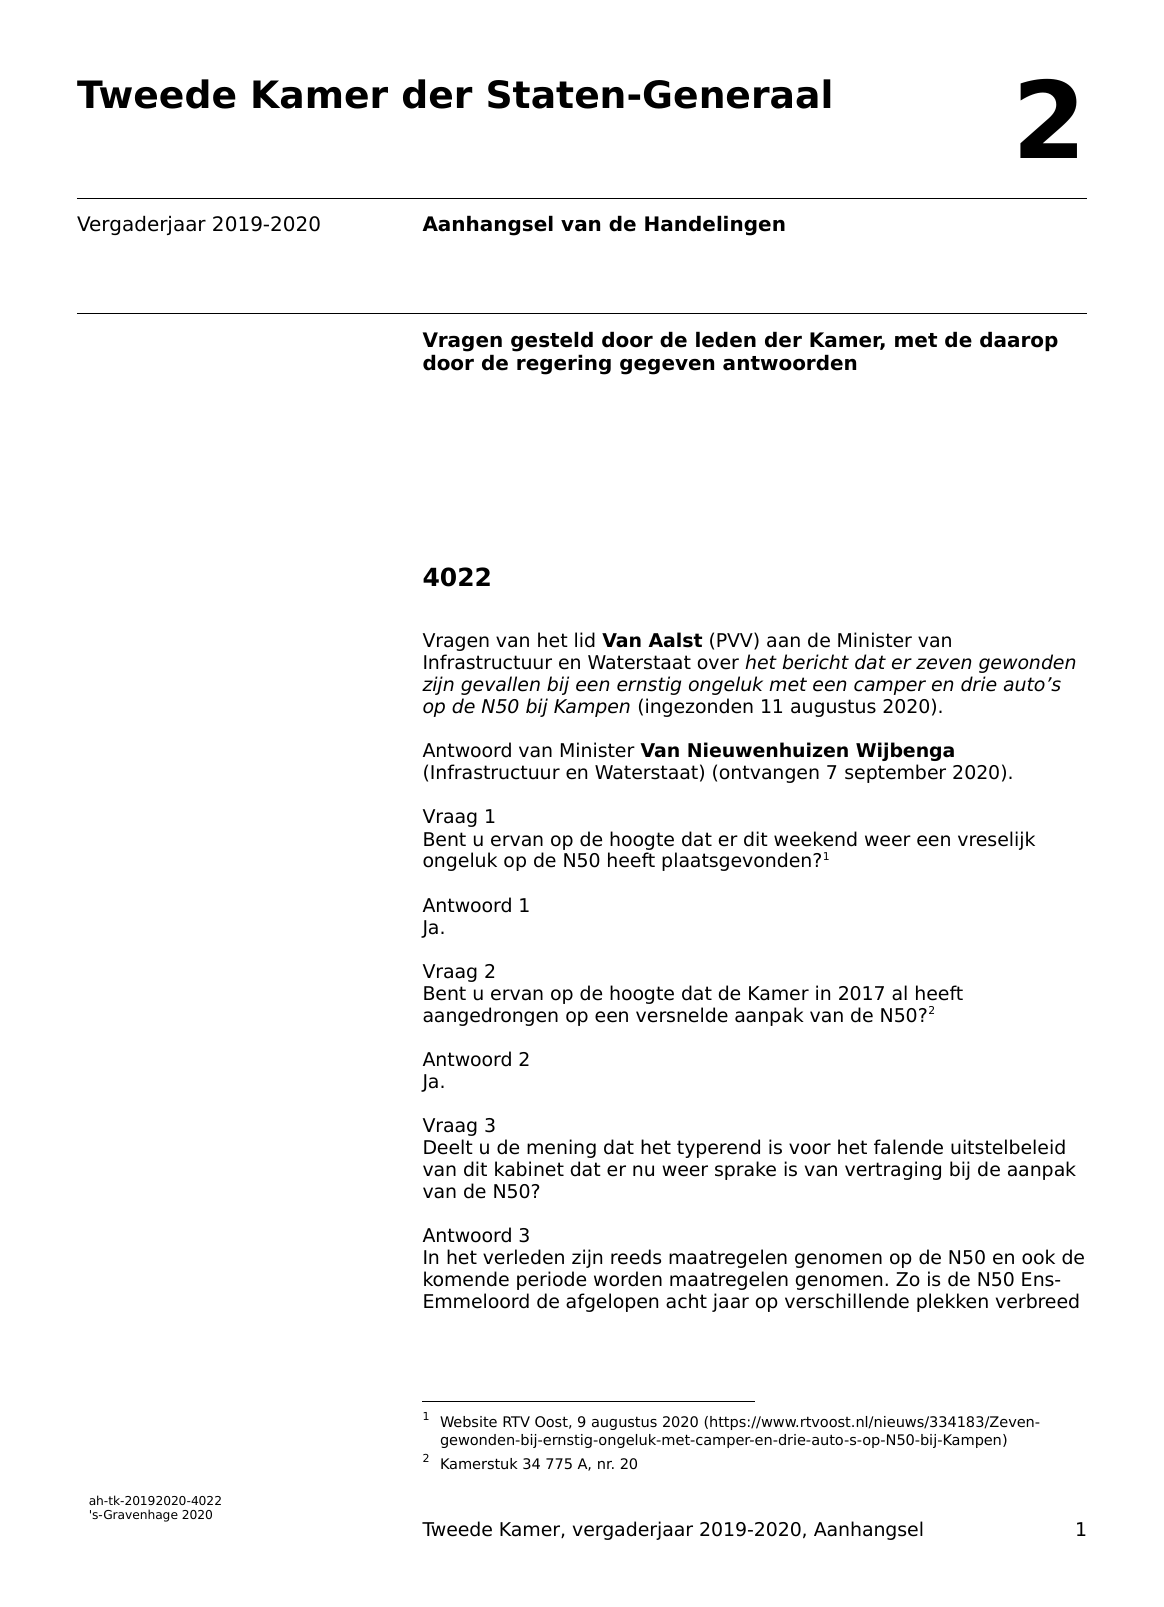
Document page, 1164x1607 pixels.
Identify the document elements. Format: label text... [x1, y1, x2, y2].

text Vraag 2 [422, 961, 1087, 983]
text Bent u ervan op de hoogte dat er dit weekend weer een vreselijk ongeluk op de N50 heeft plaatsgevonden? [422, 828, 1087, 872]
text 4022 [422, 563, 1087, 592]
text Antwoord 1 [422, 894, 1087, 917]
text Ja. [422, 1071, 1087, 1093]
text ah-tk-20192020-4022 [88, 1494, 323, 1508]
text Kamerstuk 34 775 A, nr. 20 [422, 1452, 1087, 1474]
text Vraag 3 [422, 1115, 1087, 1137]
text Bent u ervan op de hoogte dat de Kamer in 2017 al heeft aangedrongen op een versnelde aanpak van de N50? [422, 983, 1087, 1027]
text Antwoord 2 [422, 1049, 1087, 1071]
table_header Tweede Kamer der Staten-Generaal [77, 59, 886, 198]
table_cell Vergaderjaar 2019-2020 [77, 199, 422, 313]
table_header 2 [886, 59, 1087, 198]
text Deelt u de mening dat het typerend is voor het falende uitstelbeleid van dit kabinet dat er nu weer sprake is van vertraging bij de aanpak van de N50? [422, 1137, 1087, 1203]
text Ja. [422, 917, 1087, 938]
table_cell Vragen gesteld door de leden der Kamer, met de daarop door de regering gegeven antwoorden [422, 314, 1087, 375]
text Antwoord van Minister Van Nieuwenhuizen Wijbenga (Infrastructuur en Waterstaat) (ontvangen 7 september 2020). [422, 740, 1087, 784]
table_cell Aanhangsel van de Handelingen [422, 199, 1087, 313]
table_cell [77, 314, 422, 375]
text Antwoord 3 [422, 1225, 1087, 1247]
text In het verleden zijn reeds maatregelen genomen op de N50 en ook de komende periode worden maatregelen genomen. Zo is de N50 Ens-Emmeloord de afgelopen acht jaar op verschillende plekken verbreed [422, 1247, 1087, 1313]
text 's-Gravenhage 2020 [88, 1508, 323, 1522]
text Vraag 1 [422, 806, 1087, 828]
text Vragen van het lid Van Aalst (PVV) aan de Minister van Infrastructuur en Waterstaat over het bericht dat er zeven gewonden zijn gevallen bij een ernstig ongeluk met een camper en drie auto’s op de N50 bij Kampen (ingezonden 11 augustus 2020). [422, 630, 1087, 718]
text Website RTV Oost, 9 augustus 2020 (https://www.rtvoost.nl/nieuws/334183/Zeven-gewonden-bij-ernstig-ongeluk-met-camper-en-drie-auto-s-op-N50-bij-Kampen) [422, 1410, 1087, 1449]
